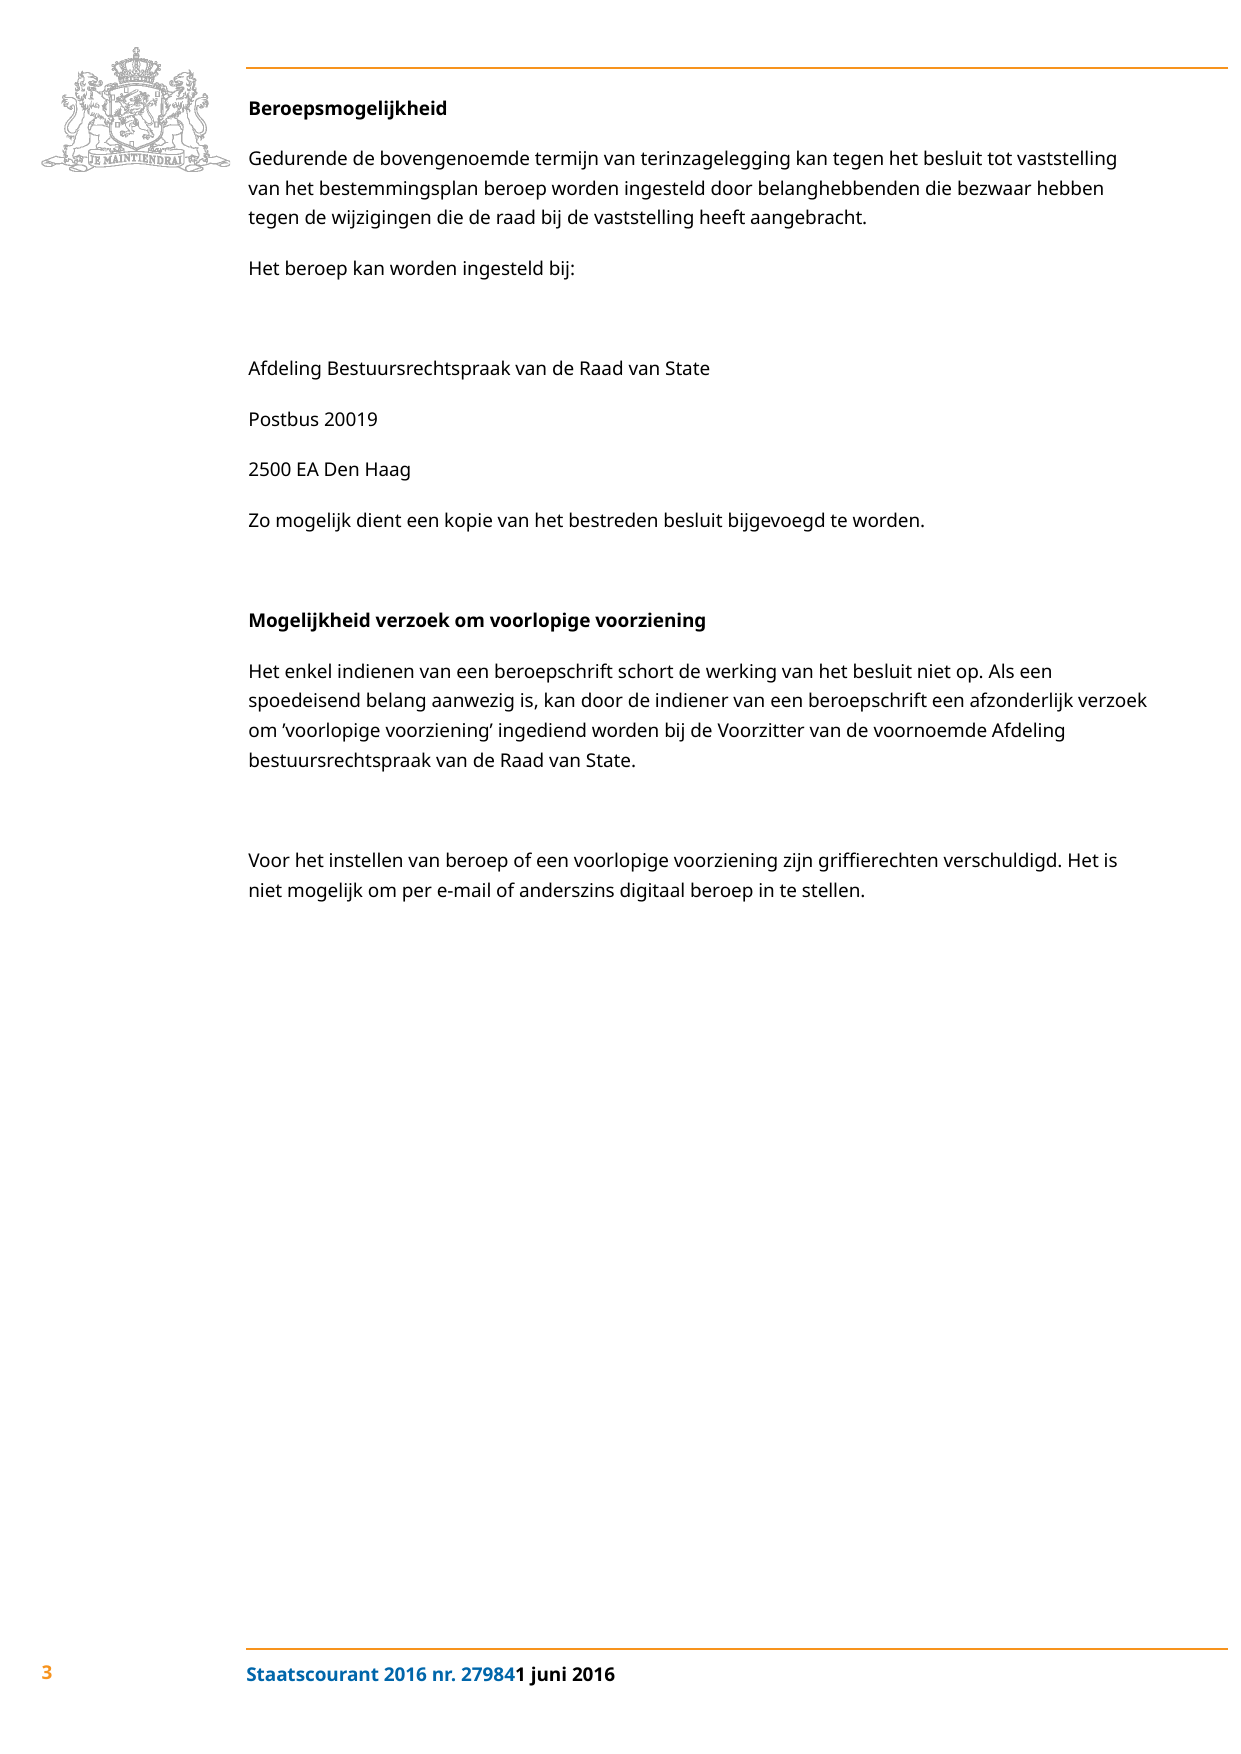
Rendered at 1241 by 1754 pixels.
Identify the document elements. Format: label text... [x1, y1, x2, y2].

text Beroepsmogelijkheid [248, 95, 1152, 121]
text Gedurende de bovengenoemde termijn van terinzagelegging kan tegen het besluit tot vaststelling van het bestemmingsplan beroep worden ingesteld door belanghebbenden die bezwaar hebben tegen de wijzigingen die de raad bij de vaststelling heeft aangebracht. [248, 145, 1152, 230]
text Afdeling Bestuursrechtspraak van de Raad van State [248, 356, 1152, 381]
text Het enkel indienen van een beroepschrift schort de werking van het besluit niet op. Als een spoedeisend belang aanwezig is, kan door de indiener van een beroepschrift een afzonderlijk verzoek om ’voorlopige voorziening’ ingediend worden bij de Voorzitter van de voornoemde Afdeling bestuursrechtspraak van de Raad van State. [248, 658, 1152, 773]
text 2500 EA Den Haag [248, 456, 1152, 482]
text Zo mogelijk dient een kopie van het bestreden besluit bijgevoegd te worden. [248, 507, 1152, 533]
text Postbus 20019 [248, 406, 1152, 432]
text Het beroep kan worden ingesteld bij: [248, 255, 1152, 281]
text Mogelijkheid verzoek om voorlopige voorziening [248, 608, 1152, 633]
text Voor het instellen van beroep of een voorlopige voorziening zijn griffierechten verschuldigd. Het is niet mogelijk om per e-mail of anderszins digitaal beroep in te stellen. [248, 848, 1152, 903]
picture [41, 47, 231, 172]
